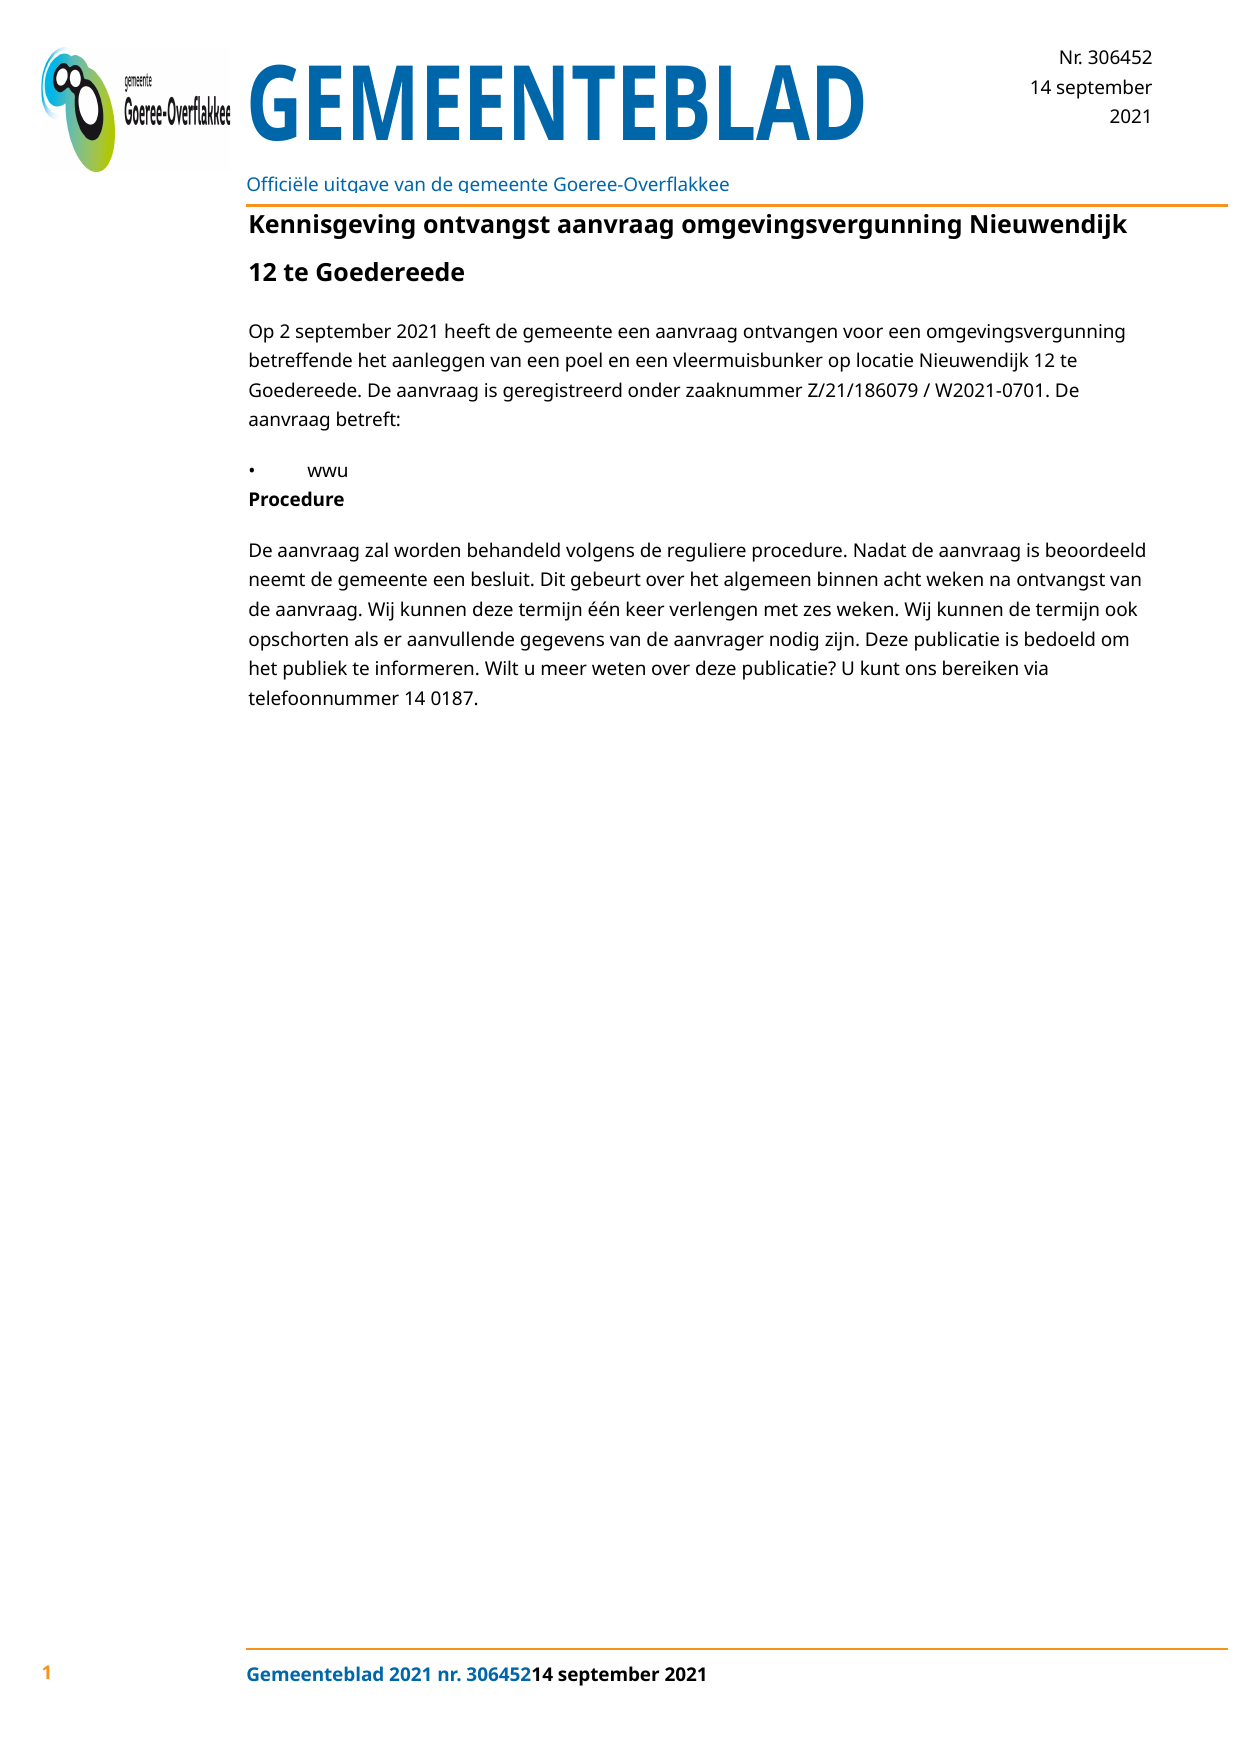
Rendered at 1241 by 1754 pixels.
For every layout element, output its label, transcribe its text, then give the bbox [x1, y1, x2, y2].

text De aanvraag zal worden behandeld volgens de reguliere procedure. Nadat de aanvraag is beoordeeld neemt de gemeente een besluit. Dit gebeurt over het algemeen binnen acht weken na ontvangst van de aanvraag. Wij kunnen deze termijn één keer verlengen met zes weken. Wij kunnen de termijn ook opschorten als er aanvullende gegevens van de aanvrager nodig zijn. Deze publicatie is bedoeld om het publiek te informeren. Wilt u meer weten over deze publicatie? U kunt ons bereiken via telefoonnummer 14 0187. [248, 537, 1152, 711]
text Op 2 september 2021 heeft de gemeente een aanvraag ontvangen voor een omgevingsvergunning betreffende het aanleggen van een poel en een vleermuisbunker op locatie Nieuwendijk 12 te Goedereede. De aanvraag is geregistreerd onder zaaknummer Z/21/186079 / W2021-0701. De aanvraag betreft: [248, 318, 1152, 432]
picture [41, 47, 231, 172]
text Procedure [248, 487, 1152, 512]
list wwu [248, 457, 1152, 483]
text Kennisgeving ontvangst aanvraag omgevingsvergunning Nieuwendijk 12 te Goedereede [248, 207, 1152, 288]
